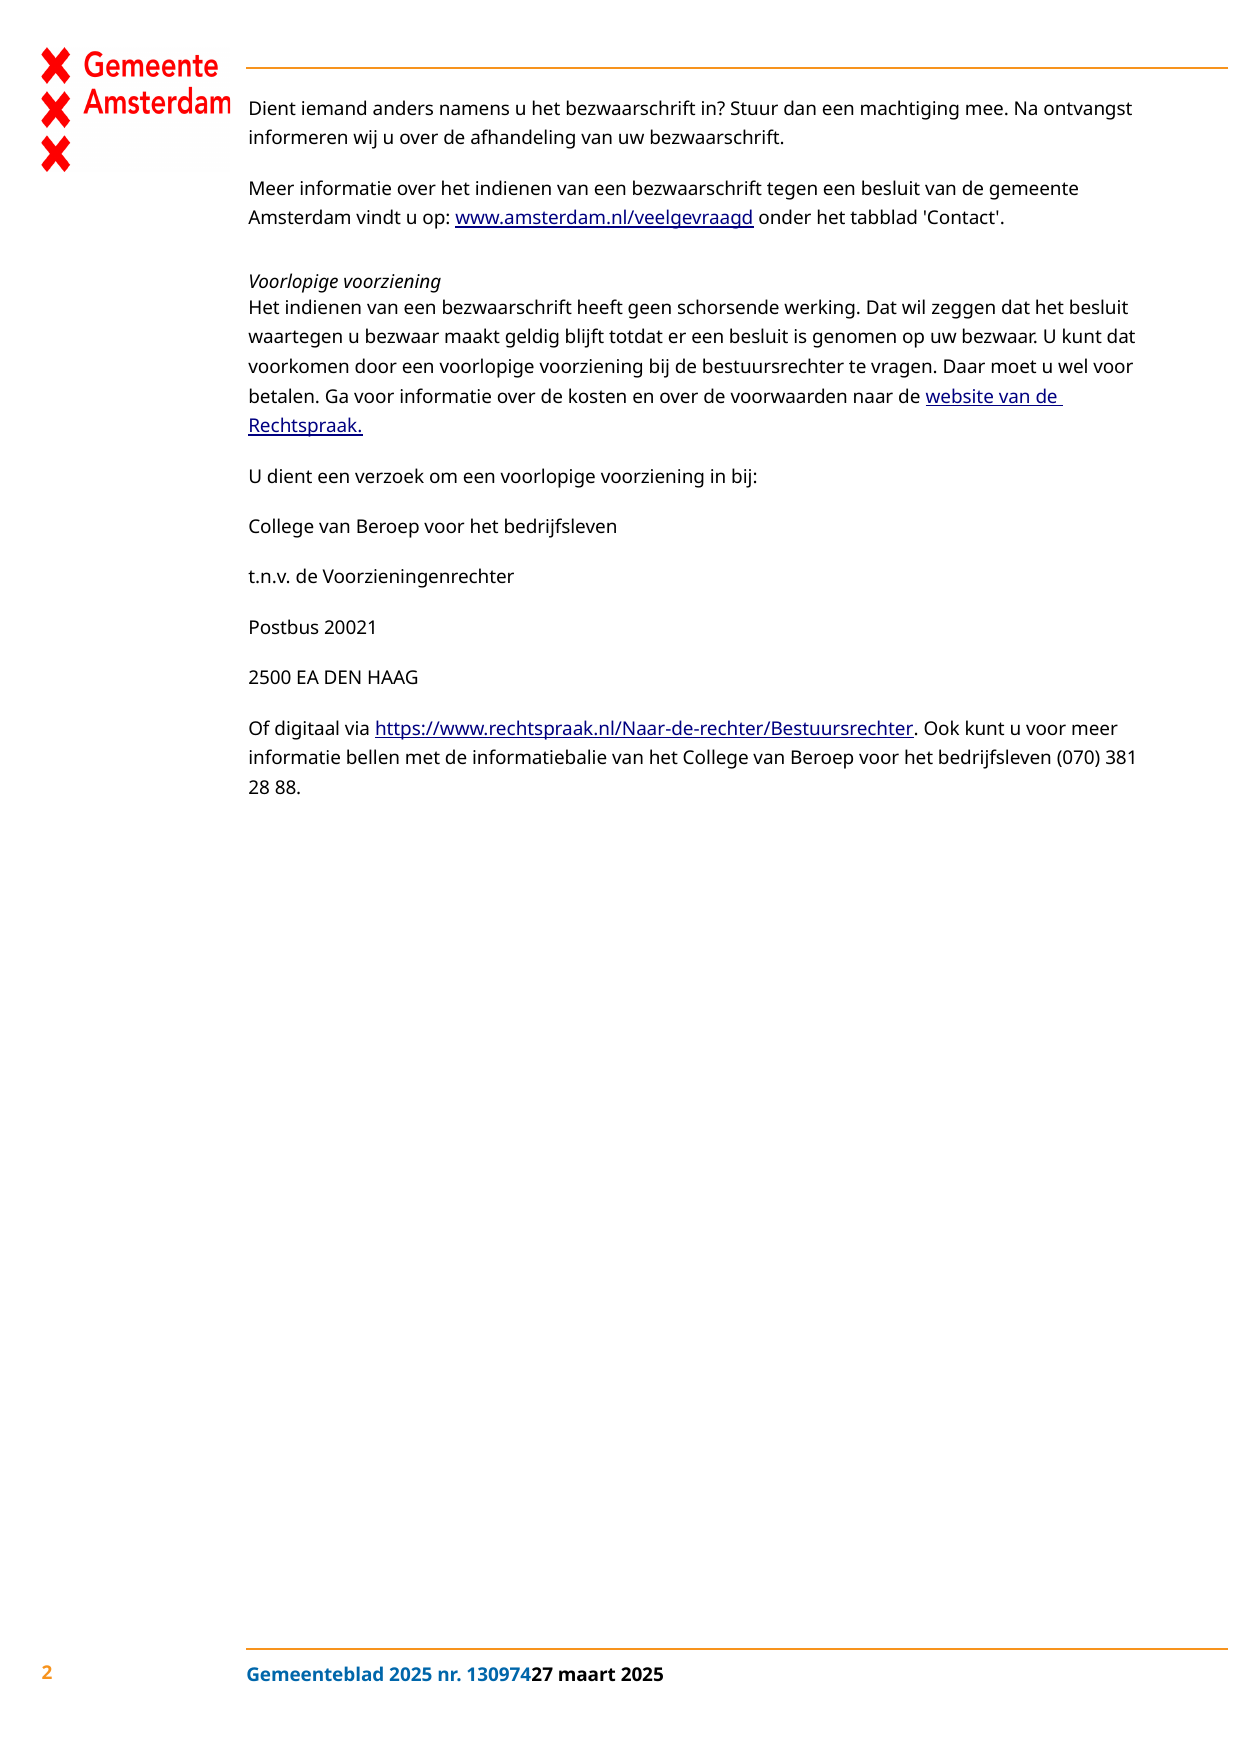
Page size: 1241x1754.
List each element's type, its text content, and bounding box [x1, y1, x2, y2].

text College van Beroep voor het bedrijfsleven [248, 513, 1152, 539]
picture [41, 47, 231, 172]
text Postbus 20021 [248, 614, 1152, 640]
text Of digitaal via https://www.rechtspraak.nl/Naar-de-rechter/Bestuursrechter. Ook kunt u voor meer informatie bellen met de informatiebalie van het College van Beroep voor het bedrijfsleven (070) 381 28 88. [248, 715, 1152, 800]
text Dient iemand anders namens u het bezwaarschrift in? Stuur dan een machtiging mee. Na ontvangst informeren wij u over de afhandeling van uw bezwaarschrift. [248, 95, 1152, 150]
text Meer informatie over het indienen van een bezwaarschrift tegen een besluit van de gemeente Amsterdam vindt u op: www.amsterdam.nl/veelgevraagd onder het tabblad 'Contact'. [248, 175, 1152, 230]
text U dient een verzoek om een voorlopige voorziening in bij: [248, 463, 1152, 488]
text Het indienen van een bezwaarschrift heeft geen schorsende werking. Dat wil zeggen dat het besluit waartegen u bezwaar maakt geldig blijft totdat er een besluit is genomen op uw bezwaar. U kunt dat voorkomen door een voorlopige voorziening bij de bestuursrechter te vragen. Daar moet u wel voor betalen. Ga voor informatie over de kosten en over de voorwaarden naar de website van de Rechtspraak. [248, 294, 1152, 438]
text Voorlopige voorziening [248, 268, 1152, 294]
text 2500 EA DEN HAAG [248, 664, 1152, 690]
text t.n.v. de Voorzieningenrechter [248, 564, 1152, 589]
